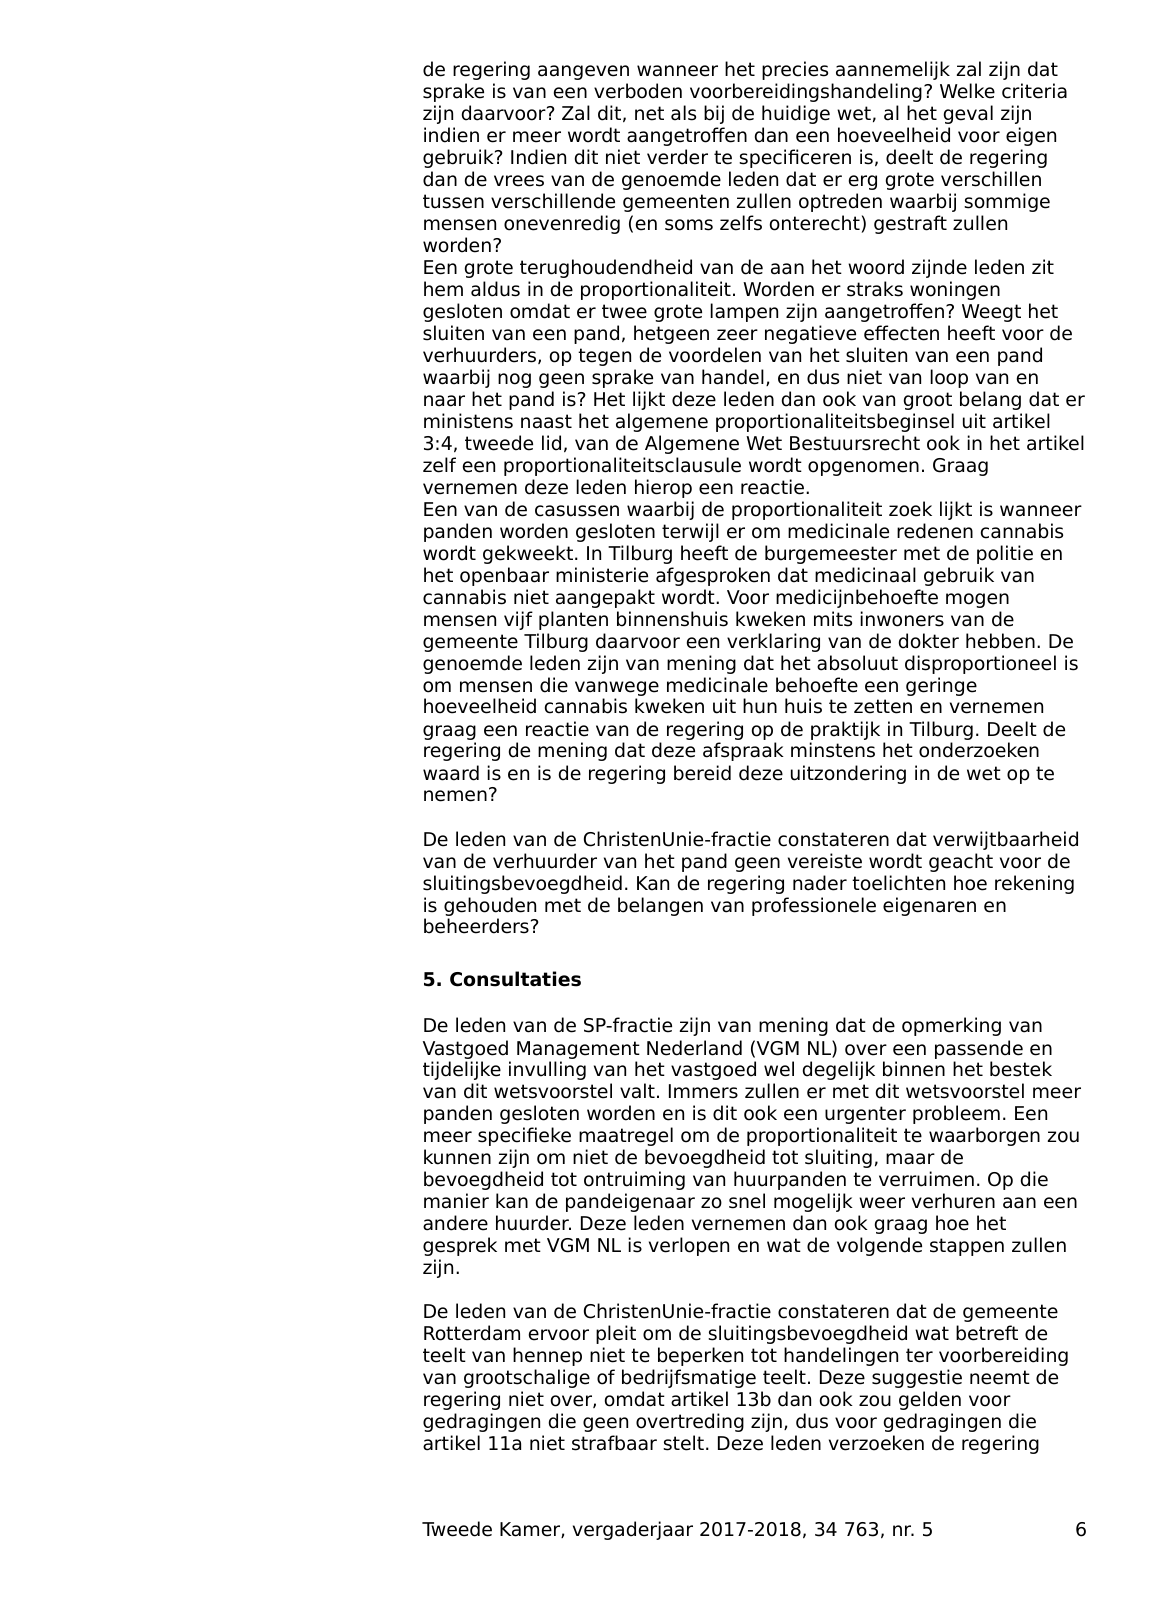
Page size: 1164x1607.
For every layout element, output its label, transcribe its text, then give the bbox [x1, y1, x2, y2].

text De leden van de ChristenUnie-fractie constateren dat de gemeente Rotterdam ervoor pleit om de sluitingsbevoegdheid wat betreft de teelt van hennep niet te beperken tot handelingen ter voorbereiding van grootschalige of bedrijfsmatige teelt. Deze suggestie neemt de regering niet over, omdat artikel 13b dan ook zou gelden voor gedragingen die geen overtreding zijn, dus voor gedragingen die artikel 11a niet strafbaar stelt. Deze leden verzoeken de regering [422, 1301, 1087, 1455]
text De leden van de ChristenUnie-fractie constateren dat verwijtbaarheid van de verhuurder van het pand geen vereiste wordt geacht voor de sluitingsbevoegdheid. Kan de regering nader toelichten hoe rekening is gehouden met de belangen van professionele eigenaren en beheerders? [422, 828, 1087, 938]
text Een van de casussen waarbij de proportionaliteit zoek lijkt is wanneer panden worden gesloten terwijl er om medicinale redenen cannabis wordt gekweekt. In Tilburg heeft de burgemeester met de politie en het openbaar ministerie afgesproken dat medicinaal gebruik van cannabis niet aangepakt wordt. Voor medicijnbehoefte mogen mensen vijf planten binnenshuis kweken mits inwoners van de gemeente Tilburg daarvoor een verklaring van de dokter hebben. De genoemde leden zijn van mening dat het absoluut disproportioneel is om mensen die vanwege medicinale behoefte een geringe hoeveelheid cannabis kweken uit hun huis te zetten en vernemen graag een reactie van de regering op de praktijk in Tilburg. Deelt de regering de mening dat deze afspraak minstens het onderzoeken waard is en is de regering bereid deze uitzondering in de wet op te nemen? [422, 499, 1087, 806]
subtitle 5. Consultaties [422, 968, 1087, 990]
text Een grote terughoudendheid van de aan het woord zijnde leden zit hem aldus in de proportionaliteit. Worden er straks woningen gesloten omdat er twee grote lampen zijn aangetroffen? Weegt het sluiten van een pand, hetgeen zeer negatieve effecten heeft voor de verhuurders, op tegen de voordelen van het sluiten van een pand waarbij nog geen sprake van handel, en dus niet van loop van en naar het pand is? Het lijkt deze leden dan ook van groot belang dat er ministens naast het algemene proportionaliteitsbeginsel uit artikel 3:4, tweede lid, van de Algemene Wet Bestuursrecht ook in het artikel zelf een proportionaliteitsclausule wordt opgenomen. Graag vernemen deze leden hierop een reactie. [422, 257, 1087, 499]
text De leden van de SP-fractie zijn van mening dat de opmerking van Vastgoed Management Nederland (VGM NL) over een passende en tijdelijke invulling van het vastgoed wel degelijk binnen het bestek van dit wetsvoorstel valt. Immers zullen er met dit wetsvoorstel meer panden gesloten worden en is dit ook een urgenter probleem. Een meer specifieke maatregel om de proportionaliteit te waarborgen zou kunnen zijn om niet de bevoegdheid tot sluiting, maar de bevoegdheid tot ontruiming van huurpanden te verruimen. Op die manier kan de pandeigenaar zo snel mogelijk weer verhuren aan een andere huurder. Deze leden vernemen dan ook graag hoe het gesprek met VGM NL is verlopen en wat de volgende stappen zullen zijn. [422, 1015, 1087, 1279]
text de regering aangeven wanneer het precies aannemelijk zal zijn dat sprake is van een verboden voorbereidingshandeling? Welke criteria zijn daarvoor? Zal dit, net als bij de huidige wet, al het geval zijn indien er meer wordt aangetroffen dan een hoeveelheid voor eigen gebruik? Indien dit niet verder te specificeren is, deelt de regering dan de vrees van de genoemde leden dat er erg grote verschillen tussen verschillende gemeenten zullen optreden waarbij sommige mensen onevenredig (en soms zelfs onterecht) gestraft zullen worden? [422, 59, 1087, 257]
